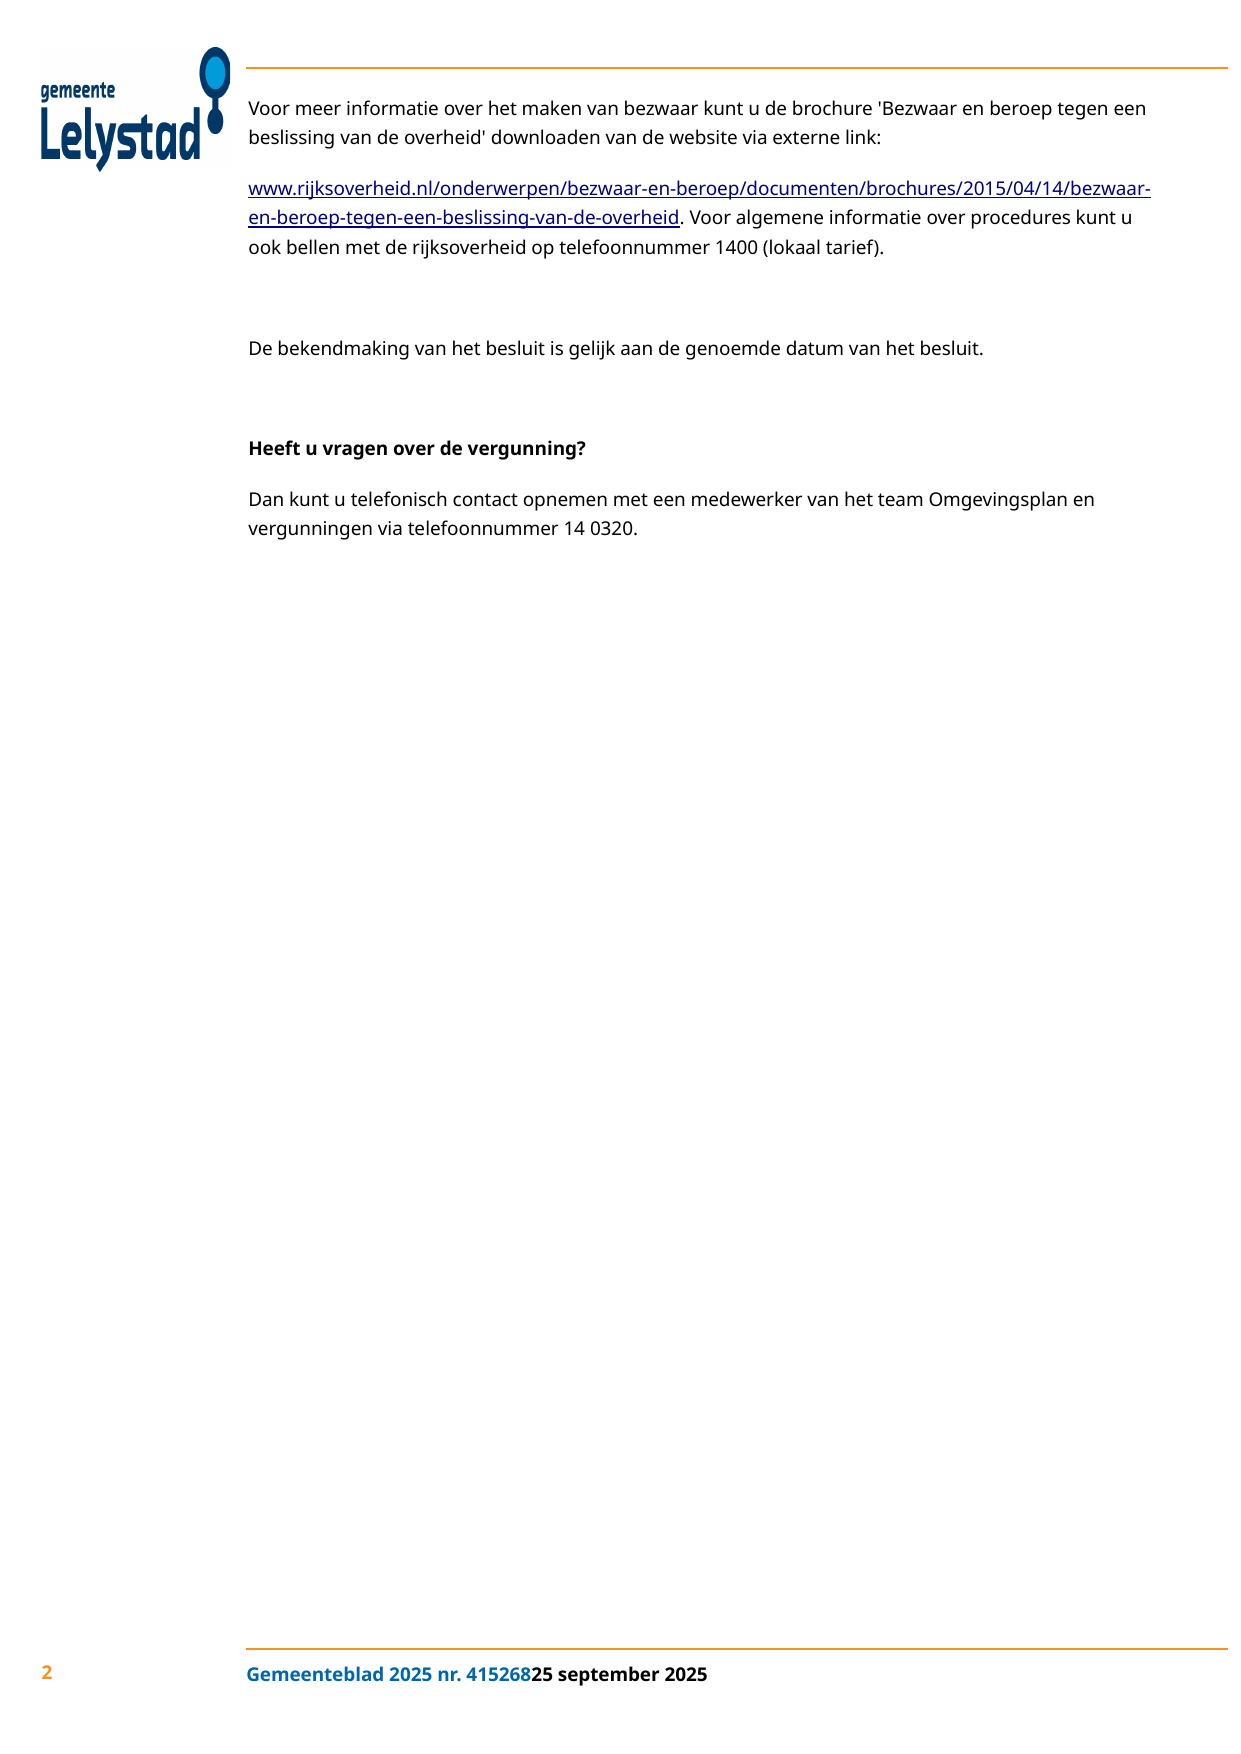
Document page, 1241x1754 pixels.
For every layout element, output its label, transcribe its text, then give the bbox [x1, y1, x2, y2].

text Voor meer informatie over het maken van bezwaar kunt u de brochure 'Bezwaar en beroep tegen een beslissing van de overheid' downloaden van de website via externe link: [248, 95, 1152, 150]
text De bekendmaking van het besluit is gelijk aan de genoemde datum van het besluit. [248, 335, 1152, 361]
text Dan kunt u telefonisch contact opnemen met een medewerker van het team Omgevingsplan en vergunningen via telefoonnummer 14 0320. [248, 486, 1152, 541]
text Heeft u vragen over de vergunning? [248, 436, 1152, 461]
text www.rijksoverheid.nl/onderwerpen/bezwaar-en-beroep/documenten/brochures/2015/04/14/bezwaar-en-beroep-tegen-een-beslissing-van-de-overheid. Voor algemene informatie over procedures kunt u ook bellen met de rijksoverheid op telefoonnummer 1400 (lokaal tarief). [248, 175, 1152, 260]
picture [41, 47, 231, 172]
